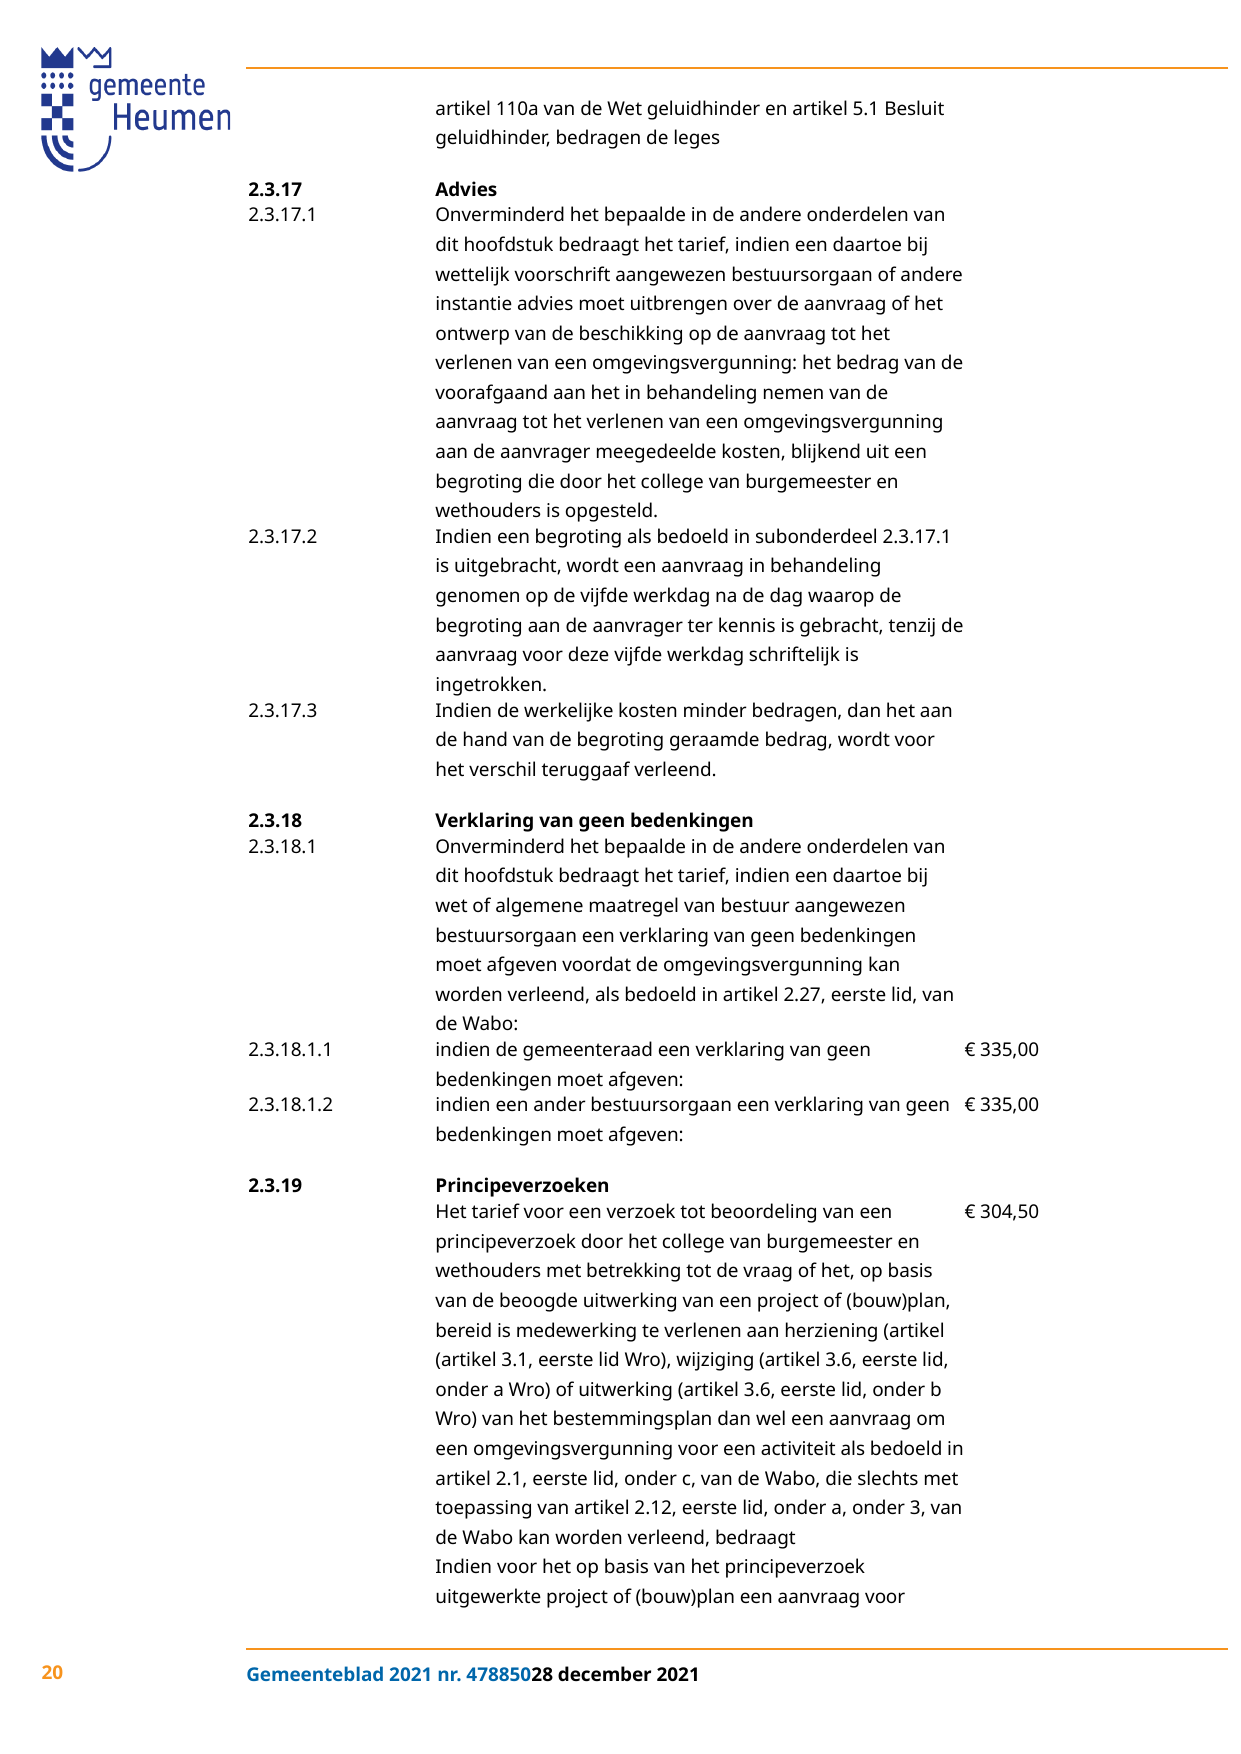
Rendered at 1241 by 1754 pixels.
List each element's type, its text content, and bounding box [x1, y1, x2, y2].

table_cell 2.3.17.3 [248, 697, 435, 782]
table_cell 2.3.18.1 [248, 833, 435, 1036]
table_cell [964, 697, 1152, 782]
table_cell [964, 150, 1152, 176]
table_cell [964, 808, 1152, 833]
table_cell [964, 833, 1152, 1036]
table_cell [964, 1173, 1152, 1198]
table_cell Indien een begroting als bedoeld in subonderdeel 2.3.17.1 is uitgebracht, wordt een aanvraag in behandeling genomen op de vijfde werkdag na de dag waarop de begroting aan de aanvrager ter kennis is gebracht, tenzij de aanvraag voor deze vijfde werkdag schriftelijk is ingetrokken. [435, 523, 964, 697]
table_cell [435, 150, 964, 176]
table_cell Advies [435, 176, 964, 202]
table_cell € 335,00 [964, 1036, 1152, 1092]
table_cell [248, 150, 435, 176]
table_cell [248, 1147, 435, 1173]
table_cell indien een ander bestuursorgaan een verklaring van geen bedenkingen moet afgeven: [435, 1092, 964, 1147]
table_cell [248, 95, 435, 150]
table_cell € 335,00 [964, 1092, 1152, 1147]
table_cell Het tarief voor een verzoek tot beoordeling van een principeverzoek door het college van burgemeester en wethouders met betrekking tot de vraag of het, op basis van de beoogde uitwerking van een project of (bouw)plan, bereid is medewerking te verlenen aan herziening (artikel (artikel 3.1, eerste lid Wro), wijziging (artikel 3.6, eerste lid, onder a Wro) of uitwerking (artikel 3.6, eerste lid, onder b Wro) van het bestemmingsplan dan wel een aanvraag om een omgevingsvergunning voor een activiteit als bedoeld in artikel 2.1, eerste lid, onder c, van de Wabo, die slechts met toepassing van artikel 2.12, eerste lid, onder a, onder 3, van de Wabo kan worden verleend, bedraagt Indien voor het op basis van het principeverzoek uitgewerkte project of (bouw)plan een aanvraag voor [435, 1199, 964, 1609]
table_cell [964, 95, 1152, 150]
table_cell Onverminderd het bepaalde in de andere onderdelen van dit hoofdstuk bedraagt het tarief, indien een daartoe bij wet of algemene maatregel van bestuur aangewezen bestuursorgaan een verklaring van geen bedenkingen moet afgeven voordat de omgevingsvergunning kan worden verleend, als bedoeld in artikel 2.27, eerste lid, van de Wabo: [435, 833, 964, 1036]
table_cell Onverminderd het bepaalde in de andere onderdelen van dit hoofdstuk bedraagt het tarief, indien een daartoe bij wettelijk voorschrift aangewezen bestuursorgaan of andere instantie advies moet uitbrengen over de aanvraag of het ontwerp van de beschikking op de aanvraag tot het verlenen van een omgevingsvergunning: het bedrag van de voorafgaand aan het in behandeling nemen van de aanvraag tot het verlenen van een omgevingsvergunning aan de aanvrager meegedeelde kosten, blijkend uit een begroting die door het college van burgemeester en wethouders is opgesteld. [435, 202, 964, 523]
table_cell artikel 110a van de Wet geluidhinder en artikel 5.1 Besluit geluidhinder, bedragen de leges [435, 95, 964, 150]
table_cell [964, 523, 1152, 697]
table_cell Principeverzoeken [435, 1173, 964, 1198]
table_cell 2.3.18 [248, 808, 435, 833]
table_cell 2.3.19 [248, 1173, 435, 1198]
table_cell [964, 202, 1152, 523]
picture [41, 47, 231, 172]
table_cell 2.3.17.1 [248, 202, 435, 523]
table_cell € 304,50 [964, 1199, 1152, 1609]
table_cell [248, 1199, 435, 1609]
table_cell indien de gemeenteraad een verklaring van geen bedenkingen moet afgeven: [435, 1036, 964, 1092]
table_cell [248, 782, 435, 807]
table_cell [964, 1147, 1152, 1173]
table_cell 2.3.17.2 [248, 523, 435, 697]
table_cell 2.3.18.1.1 [248, 1036, 435, 1092]
table_cell 2.3.17 [248, 176, 435, 202]
table_cell [435, 1147, 964, 1173]
table_cell Indien de werkelijke kosten minder bedragen, dan het aan de hand van de begroting geraamde bedrag, wordt voor het verschil teruggaaf verleend. [435, 697, 964, 782]
table_cell [964, 782, 1152, 807]
table_cell [435, 782, 964, 807]
table_cell [964, 176, 1152, 202]
table_cell 2.3.18.1.2 [248, 1092, 435, 1147]
table_cell Verklaring van geen bedenkingen [435, 808, 964, 833]
